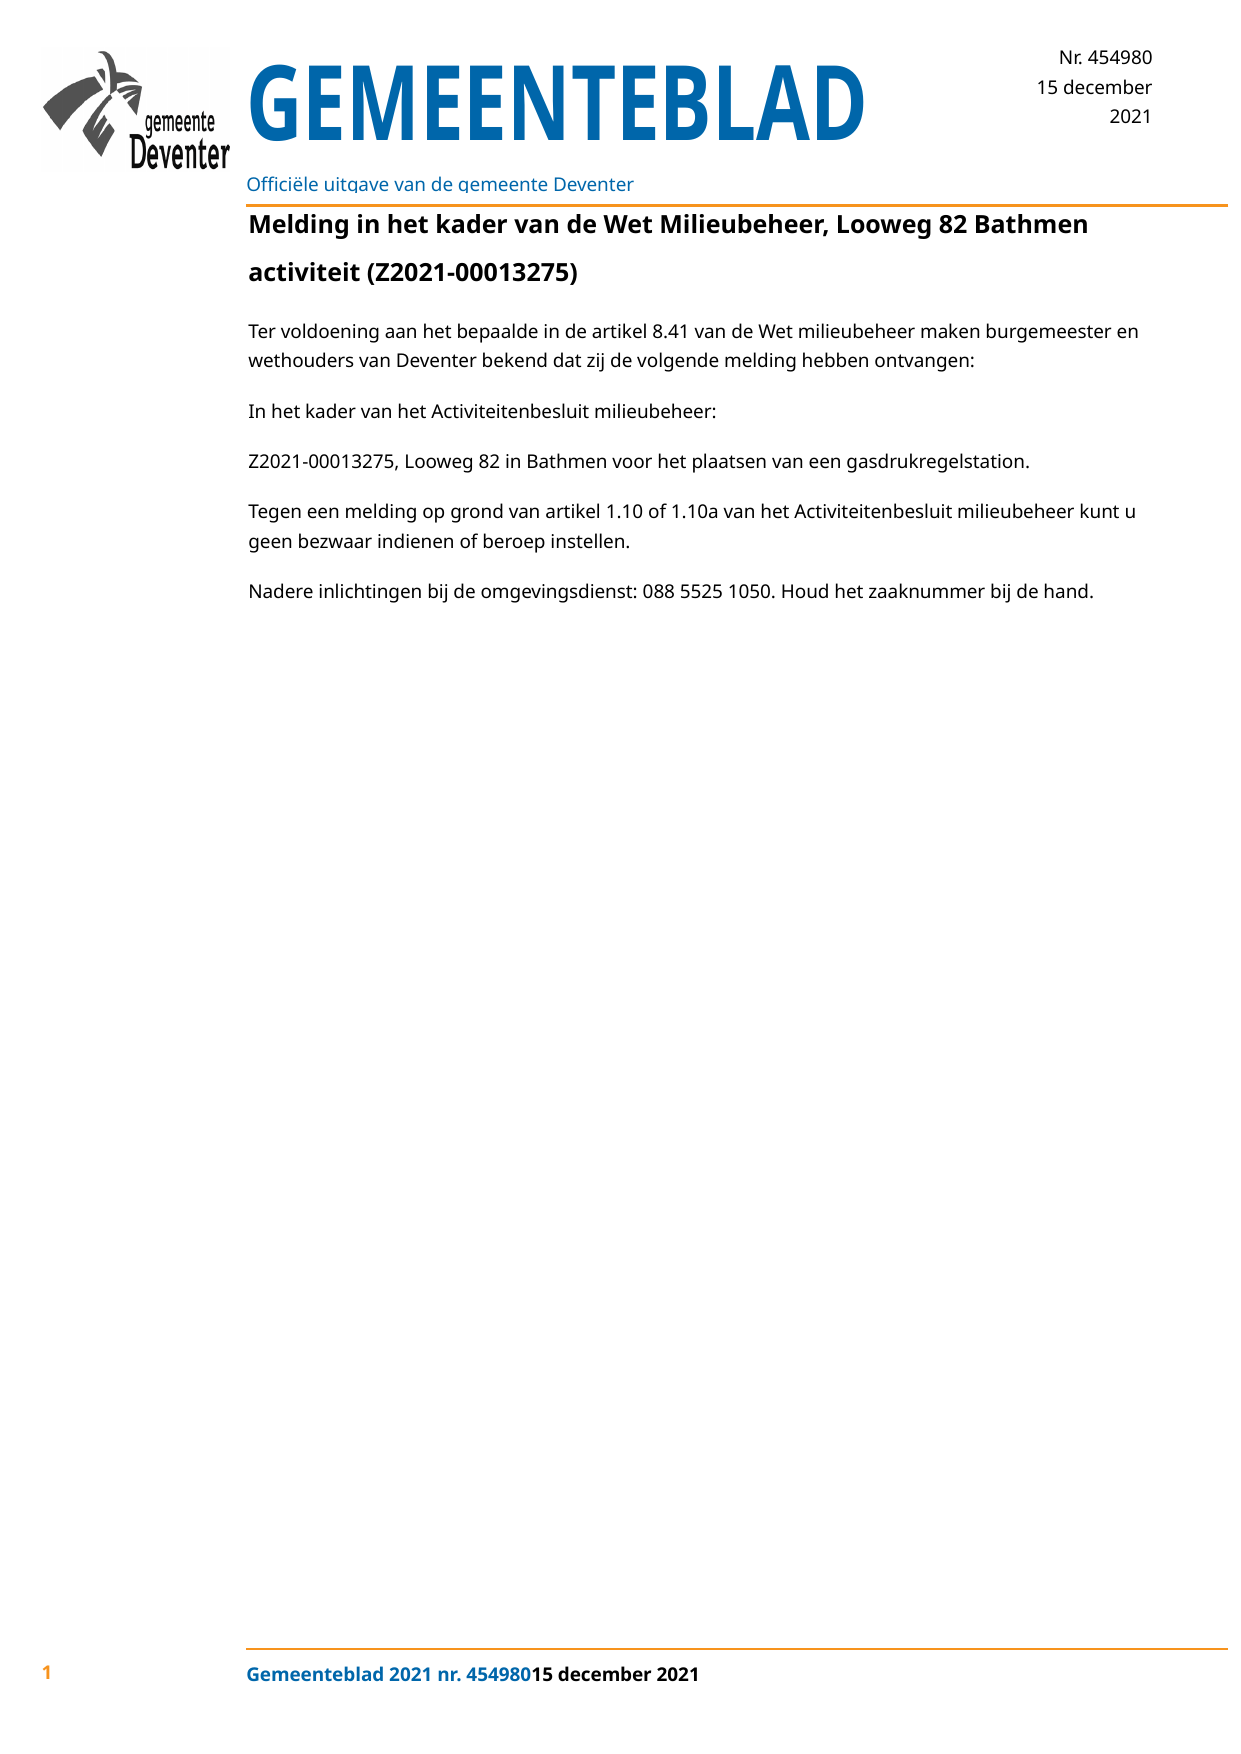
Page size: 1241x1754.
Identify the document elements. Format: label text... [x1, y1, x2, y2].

picture [41, 47, 231, 172]
text Nadere inlichtingen bij de omgevingsdienst: 088 5525 1050. Houd het zaaknummer bij de hand. [248, 579, 1152, 604]
text In het kader van het Activiteitenbesluit milieubeheer: [248, 398, 1152, 424]
text Ter voldoening aan het bepaalde in de artikel 8.41 van de Wet milieubeheer maken burgemeester en wethouders van Deventer bekend dat zij de volgende melding hebben ontvangen: [248, 318, 1152, 373]
text Melding in het kader van de Wet Milieubeheer, Looweg 82 Bathmen activiteit (Z2021-00013275) [248, 207, 1152, 288]
text Tegen een melding op grond van artikel 1.10 of 1.10a van het Activiteitenbesluit milieubeheer kunt u geen bezwaar indienen of beroep instellen. [248, 499, 1152, 554]
text Z2021-00013275, Looweg 82 in Bathmen voor het plaatsen van een gasdrukregelstation. [248, 448, 1152, 474]
